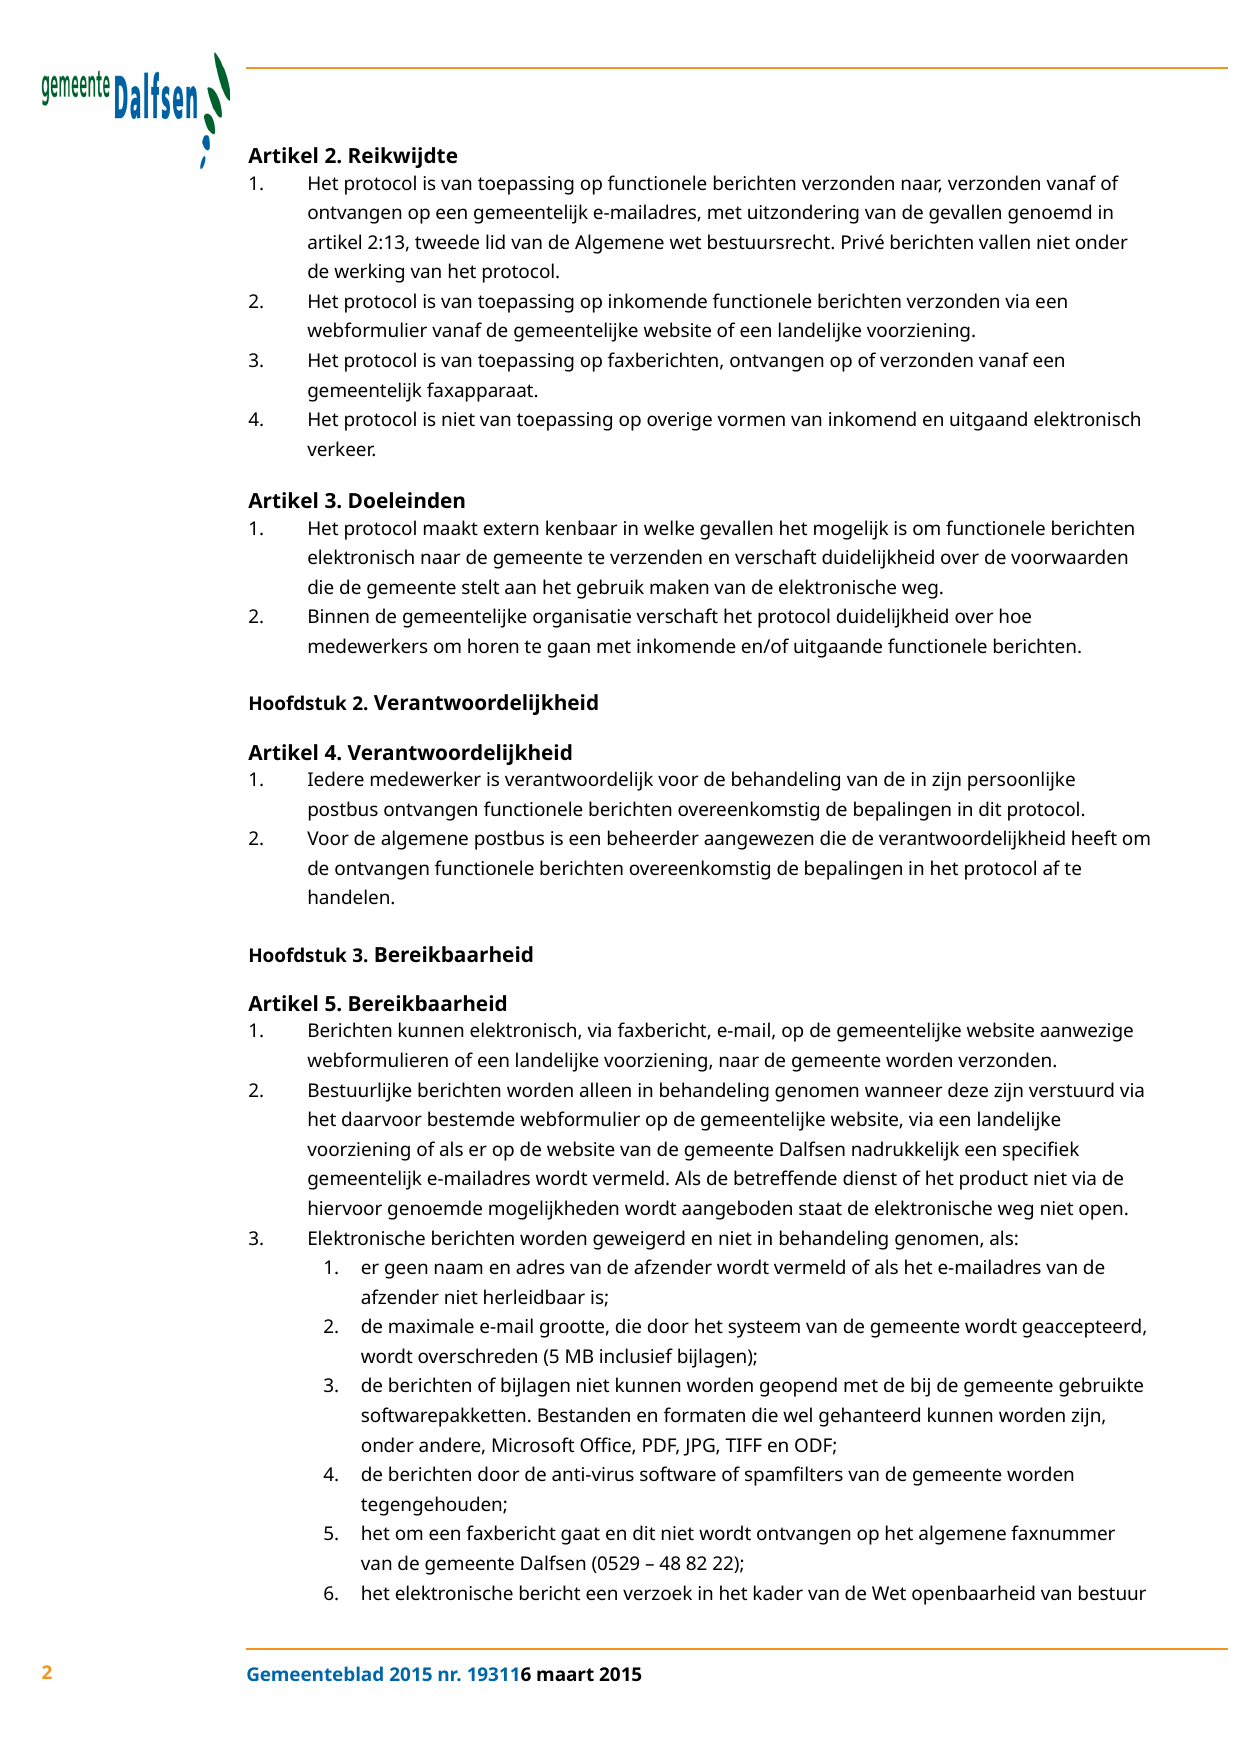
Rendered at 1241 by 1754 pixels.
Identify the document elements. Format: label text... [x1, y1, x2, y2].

list Bestuurlijke berichten worden alleen in behandeling genomen wanneer deze zijn verstuurd via het daarvoor bestemde webformulier op de gemeentelijke website, via een landelijke voorziening of als er op de website van de gemeente Dalfsen nadrukkelijk een specifiek gemeentelijk e-mailadres wordt vermeld. Als de betreffende dienst of het product niet via de hiervoor genoemde mogelijkheden wordt aangeboden staat de elektronische weg niet open. [248, 1077, 1152, 1221]
list het elektronische bericht een verzoek in het kader van de Wet openbaarheid van bestuur [323, 1580, 1152, 1605]
list de berichten door de anti-virus software of spamfilters van de gemeente worden tegengehouden; [323, 1461, 1152, 1517]
picture [41, 47, 231, 172]
text Hoofdstuk 3. Bereikbaarheid [248, 940, 1152, 968]
text Hoofdstuk 2. Verantwoordelijkheid [248, 688, 1152, 717]
text Artikel 4. Verantwoordelijkheid [248, 738, 1152, 766]
list Elektronische berichten worden geweigerd en niet in behandeling genomen, als: [248, 1225, 1152, 1250]
text Artikel 3. Doeleinden [248, 486, 1152, 515]
list Berichten kunnen elektronisch, via faxbericht, e-mail, op de gemeentelijke website aanwezige webformulieren of een landelijke voorziening, naar de gemeente worden verzonden. [248, 1018, 1152, 1073]
list Het protocol is niet van toepassing op overige vormen van inkomend en uitgaand elektronisch verkeer. [248, 406, 1152, 462]
text Artikel 2. Reikwijdte [248, 141, 1152, 170]
list Het protocol maakt extern kenbaar in welke gevallen het mogelijk is om functionele berichten elektronisch naar de gemeente te verzenden en verschaft duidelijkheid over de voorwaarden die de gemeente stelt aan het gebruik maken van de elektronische weg. [248, 515, 1152, 600]
list Het protocol is van toepassing op inkomende functionele berichten verzonden via een webformulier vanaf de gemeentelijke website of een landelijke voorziening. [248, 288, 1152, 343]
list Binnen de gemeentelijke organisatie verschaft het protocol duidelijkheid over hoe medewerkers om horen te gaan met inkomende en/of uitgaande functionele berichten. [248, 604, 1152, 659]
list er geen naam en adres van de afzender wordt vermeld of als het e-mailadres van de afzender niet herleidbaar is; [323, 1254, 1152, 1309]
text Artikel 5. Bereikbaarheid [248, 989, 1152, 1018]
list de maximale e-mail grootte, die door het systeem van de gemeente wordt geaccepteerd, wordt overschreden (5 MB inclusief bijlagen); [323, 1313, 1152, 1369]
list Het protocol is van toepassing op functionele berichten verzonden naar, verzonden vanaf of ontvangen op een gemeentelijk e-mailadres, met uitzondering van de gevallen genoemd in artikel 2:13, tweede lid van de Algemene wet bestuursrecht. Privé berichten vallen niet onder de werking van het protocol. [248, 170, 1152, 284]
list Het protocol is van toepassing op faxberichten, ontvangen op of verzonden vanaf een gemeentelijk faxapparaat. [248, 347, 1152, 403]
list Iedere medewerker is verantwoordelijk voor de behandeling van de in zijn persoonlijke postbus ontvangen functionele berichten overeenkomstig de bepalingen in dit protocol. [248, 766, 1152, 822]
list Voor de algemene postbus is een beheerder aangewezen die de verantwoordelijkheid heeft om de ontvangen functionele berichten overeenkomstig de bepalingen in het protocol af te handelen. [248, 825, 1152, 910]
list de berichten of bijlagen niet kunnen worden geopend met de bij de gemeente gebruikte softwarepakketten. Bestanden en formaten die wel gehanteerd kunnen worden zijn, onder andere, Microsoft Office, PDF, JPG, TIFF en ODF; [323, 1373, 1152, 1457]
list het om een faxbericht gaat en dit niet wordt ontvangen op het algemene faxnummer van de gemeente Dalfsen (0529 – 48 82 22); [323, 1521, 1152, 1576]
